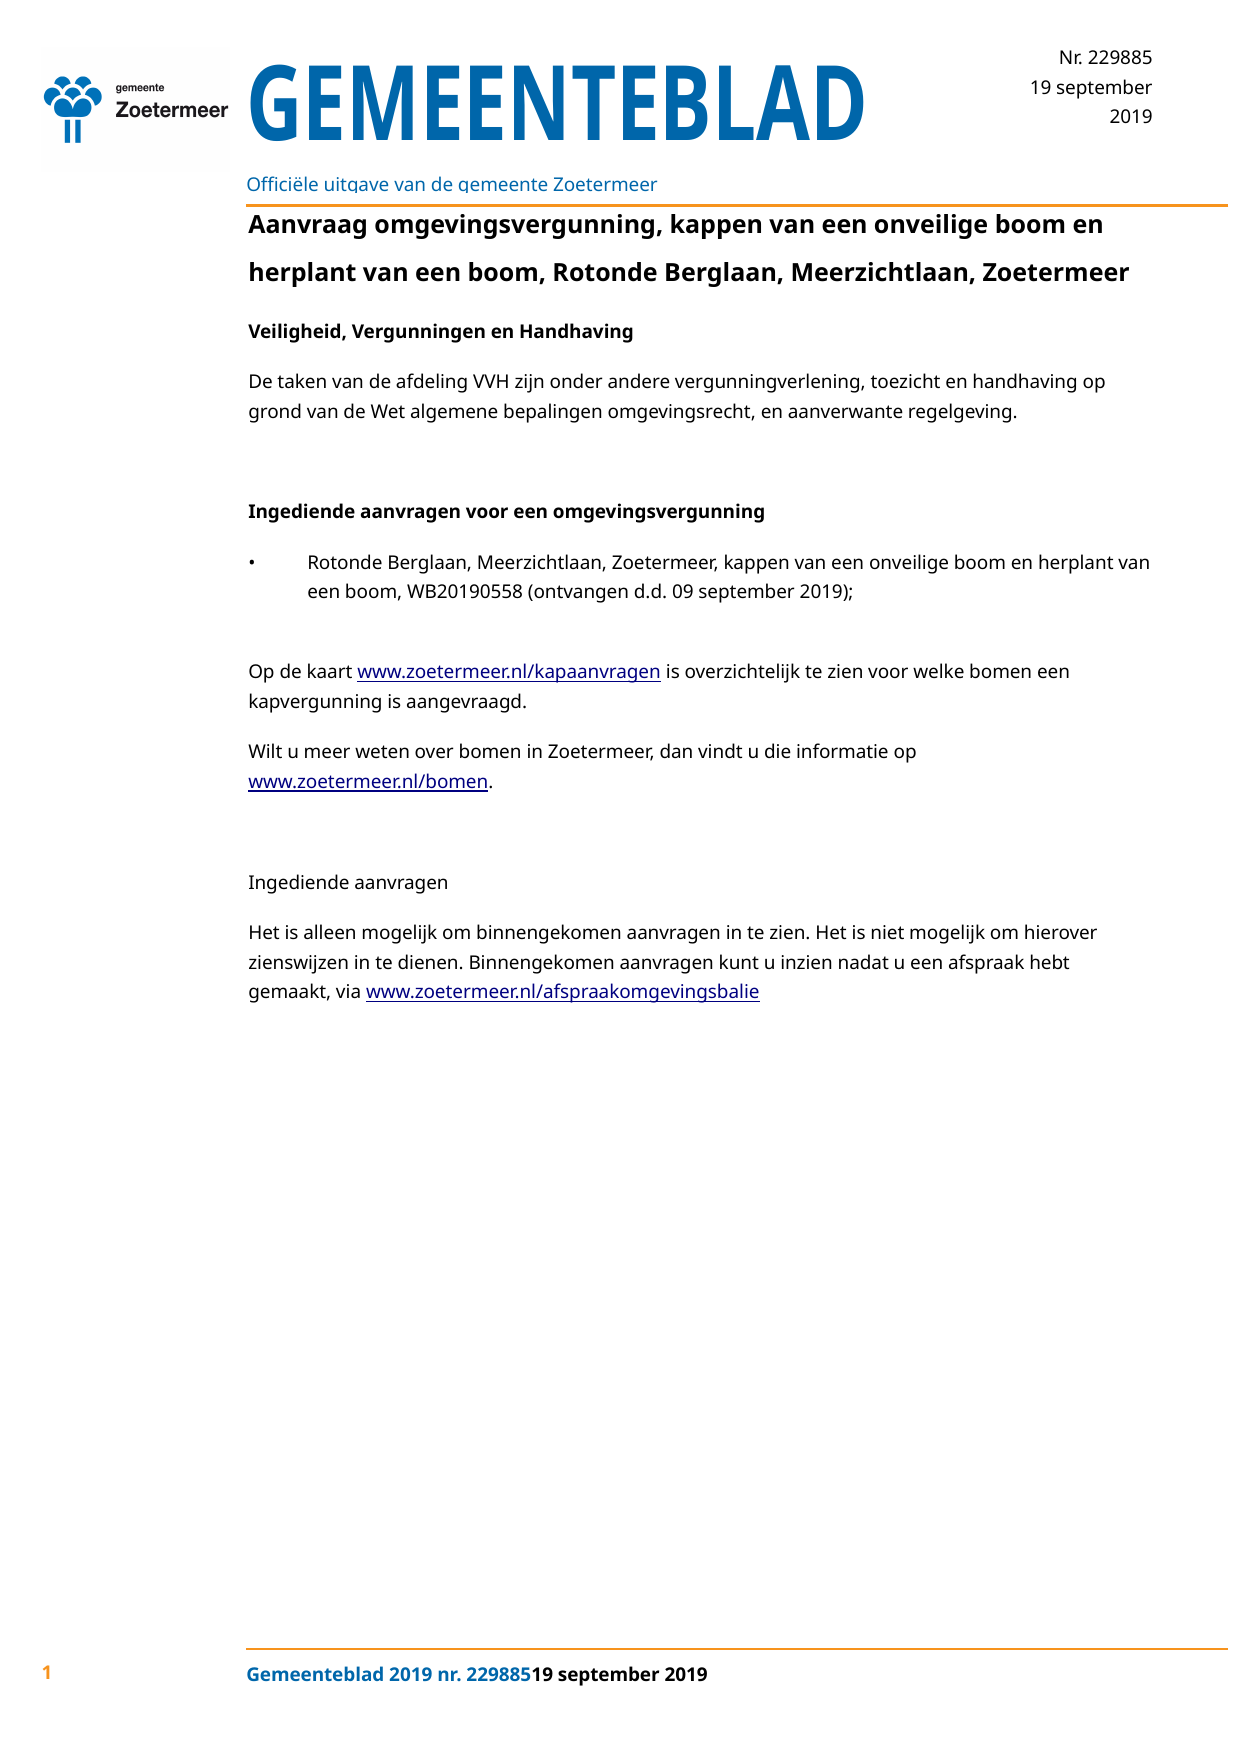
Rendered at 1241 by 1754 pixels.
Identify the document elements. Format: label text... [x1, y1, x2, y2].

list Rotonde Berglaan, Meerzichtlaan, Zoetermeer, kappen van een onveilige boom en herplant van een boom, WB20190558 (ontvangen d.d. 09 september 2019); [248, 549, 1152, 604]
text Veiligheid, Vergunningen en Handhaving [248, 318, 1152, 344]
text Het is alleen mogelijk om binnengekomen aanvragen in te zien. Het is niet mogelijk om hierover zienswijzen in te dienen. Binnengekomen aanvragen kunt u inzien nadat u een afspraak hebt gemaakt, via www.zoetermeer.nl/afspraakomgevingsbalie [248, 919, 1152, 1004]
text Op de kaart www.zoetermeer.nl/kapaanvragen is overzichtelijk te zien voor welke bomen een kapvergunning is aangevraagd. [248, 659, 1152, 714]
text Ingediende aanvragen voor een omgevingsvergunning [248, 499, 1152, 524]
text Aanvraag omgevingsvergunning, kappen van een onveilige boom en herplant van een boom, Rotonde Berglaan, Meerzichtlaan, Zoetermeer [248, 207, 1152, 288]
picture [41, 47, 231, 172]
text De taken van de afdeling VVH zijn onder andere vergunningverlening, toezicht en handhaving op grond van de Wet algemene bepalingen omgevingsrecht, en aanverwante regelgeving. [248, 368, 1152, 424]
text Wilt u meer weten over bomen in Zoetermeer, dan vindt u die informatie op www.zoetermeer.nl/bomen. [248, 739, 1152, 794]
text Ingediende aanvragen [248, 869, 1152, 895]
